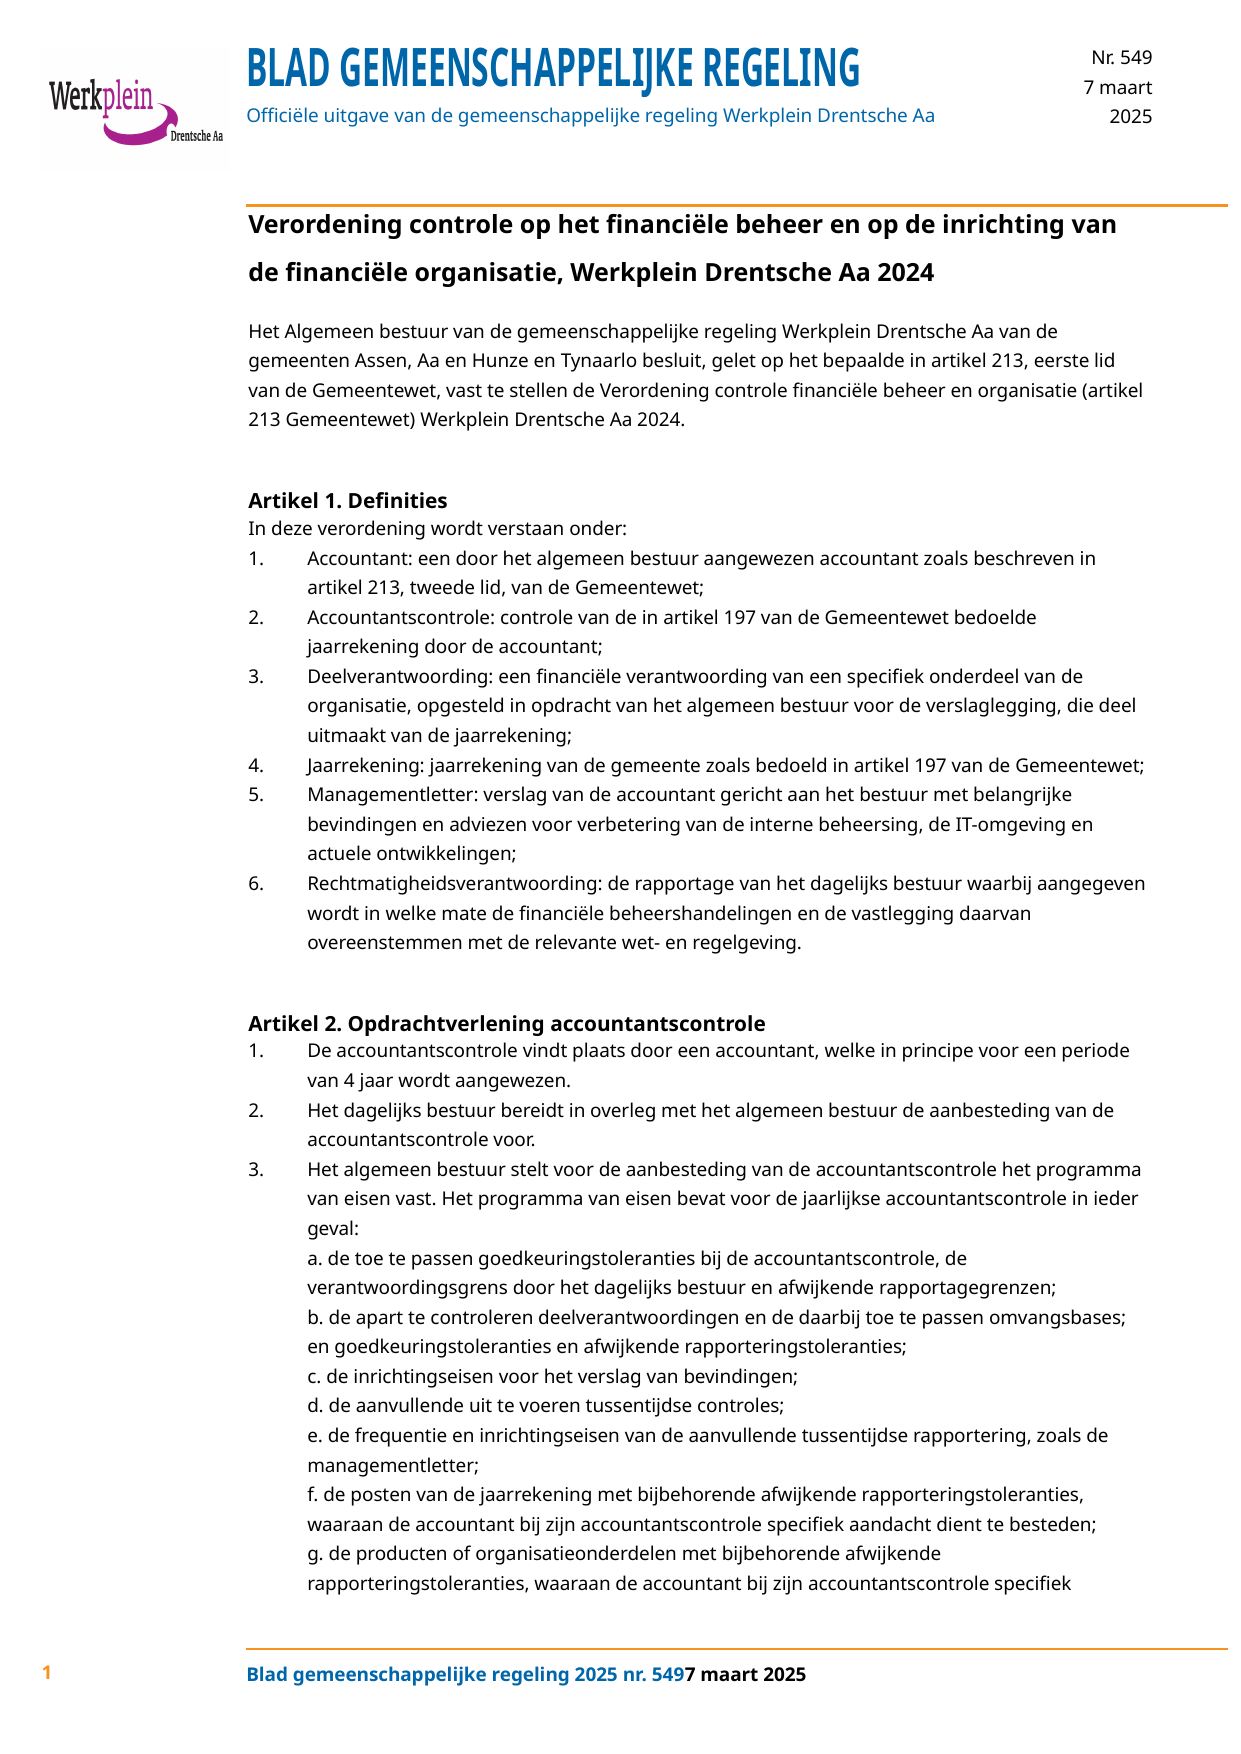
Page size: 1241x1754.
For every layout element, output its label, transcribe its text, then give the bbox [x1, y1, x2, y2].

text Het Algemeen bestuur van de gemeenschappelijke regeling Werkplein Drentsche Aa van de gemeenten Assen, Aa en Hunze en Tynaarlo besluit, gelet op het bepaalde in artikel 213, eerste lid van de Gemeentewet, vast te stellen de Verordening controle financiële beheer en organisatie (artikel 213 Gemeentewet) Werkplein Drentsche Aa 2024. [248, 318, 1152, 432]
list a. de toe te passen goedkeuringstoleranties bij de accountantscontrole, de verantwoordingsgrens door het dagelijks bestuur en afwijkende rapportagegrenzen; [248, 1245, 1152, 1300]
list d. de aanvullende uit te voeren tussentijdse controles; [248, 1393, 1152, 1418]
list Het algemeen bestuur stelt voor de aanbesteding van de accountantscontrole het programma van eisen vast. Het programma van eisen bevat voor de jaarlijkse accountantscontrole in ieder geval: [248, 1156, 1152, 1241]
list e. de frequentie en inrichtingseisen van de aanvullende tussentijdse rapportering, zoals de managementletter; [248, 1422, 1152, 1478]
list Deelverantwoording: een financiële verantwoording van een specifiek onderdeel van de organisatie, opgesteld in opdracht van het algemeen bestuur voor de verslaglegging, die deel uitmaakt van de jaarrekening; [248, 663, 1152, 748]
list Accountant: een door het algemeen bestuur aangewezen accountant zoals beschreven in artikel 213, tweede lid, van de Gemeentewet; [248, 545, 1152, 600]
text Verordening controle op het financiële beheer en op de inrichting van de financiële organisatie, Werkplein Drentsche Aa 2024 [248, 207, 1152, 288]
text Artikel 1. Definities [248, 487, 1152, 515]
list Het dagelijks bestuur bereidt in overleg met het algemeen bestuur de aanbesteding van de accountantscontrole voor. [248, 1097, 1152, 1152]
list Rechtmatigheidsverantwoording: de rapportage van het dagelijks bestuur waarbij aangegeven wordt in welke mate de financiële beheershandelingen en de vastlegging daarvan overeenstemmen met de relevante wet- en regelgeving. [248, 870, 1152, 955]
list Managementletter: verslag van de accountant gericht aan het bestuur met belangrijke bevindingen en adviezen voor verbetering van de interne beheersing, de IT-omgeving en actuele ontwikkelingen; [248, 781, 1152, 866]
list c. de inrichtingseisen voor het verslag van bevindingen; [248, 1363, 1152, 1389]
list g. de producten of organisatieonderdelen met bijbehorende afwijkende rapporteringstoleranties, waaraan de accountant bij zijn accountantscontrole specifiek [248, 1541, 1152, 1596]
list Jaarrekening: jaarrekening van de gemeente zoals bedoeld in artikel 197 van de Gemeentewet; [248, 752, 1152, 777]
picture [41, 47, 231, 172]
list De accountantscontrole vindt plaats door een accountant, welke in principe voor een periode van 4 jaar wordt aangewezen. [248, 1038, 1152, 1093]
list Accountantscontrole: controle van de in artikel 197 van de Gemeentewet bedoelde jaarrekening door de accountant; [248, 604, 1152, 659]
text In deze verordening wordt verstaan onder: [248, 515, 1152, 541]
text Artikel 2. Opdrachtverlening accountantscontrole [248, 1009, 1152, 1038]
list b. de apart te controleren deelverantwoordingen en de daarbij toe te passen omvangsbases; en goedkeuringstoleranties en afwijkende rapporteringstoleranties; [248, 1304, 1152, 1359]
list f. de posten van de jaarrekening met bijbehorende afwijkende rapporteringstoleranties, waaraan de accountant bij zijn accountantscontrole specifiek aandacht dient te besteden; [248, 1481, 1152, 1537]
